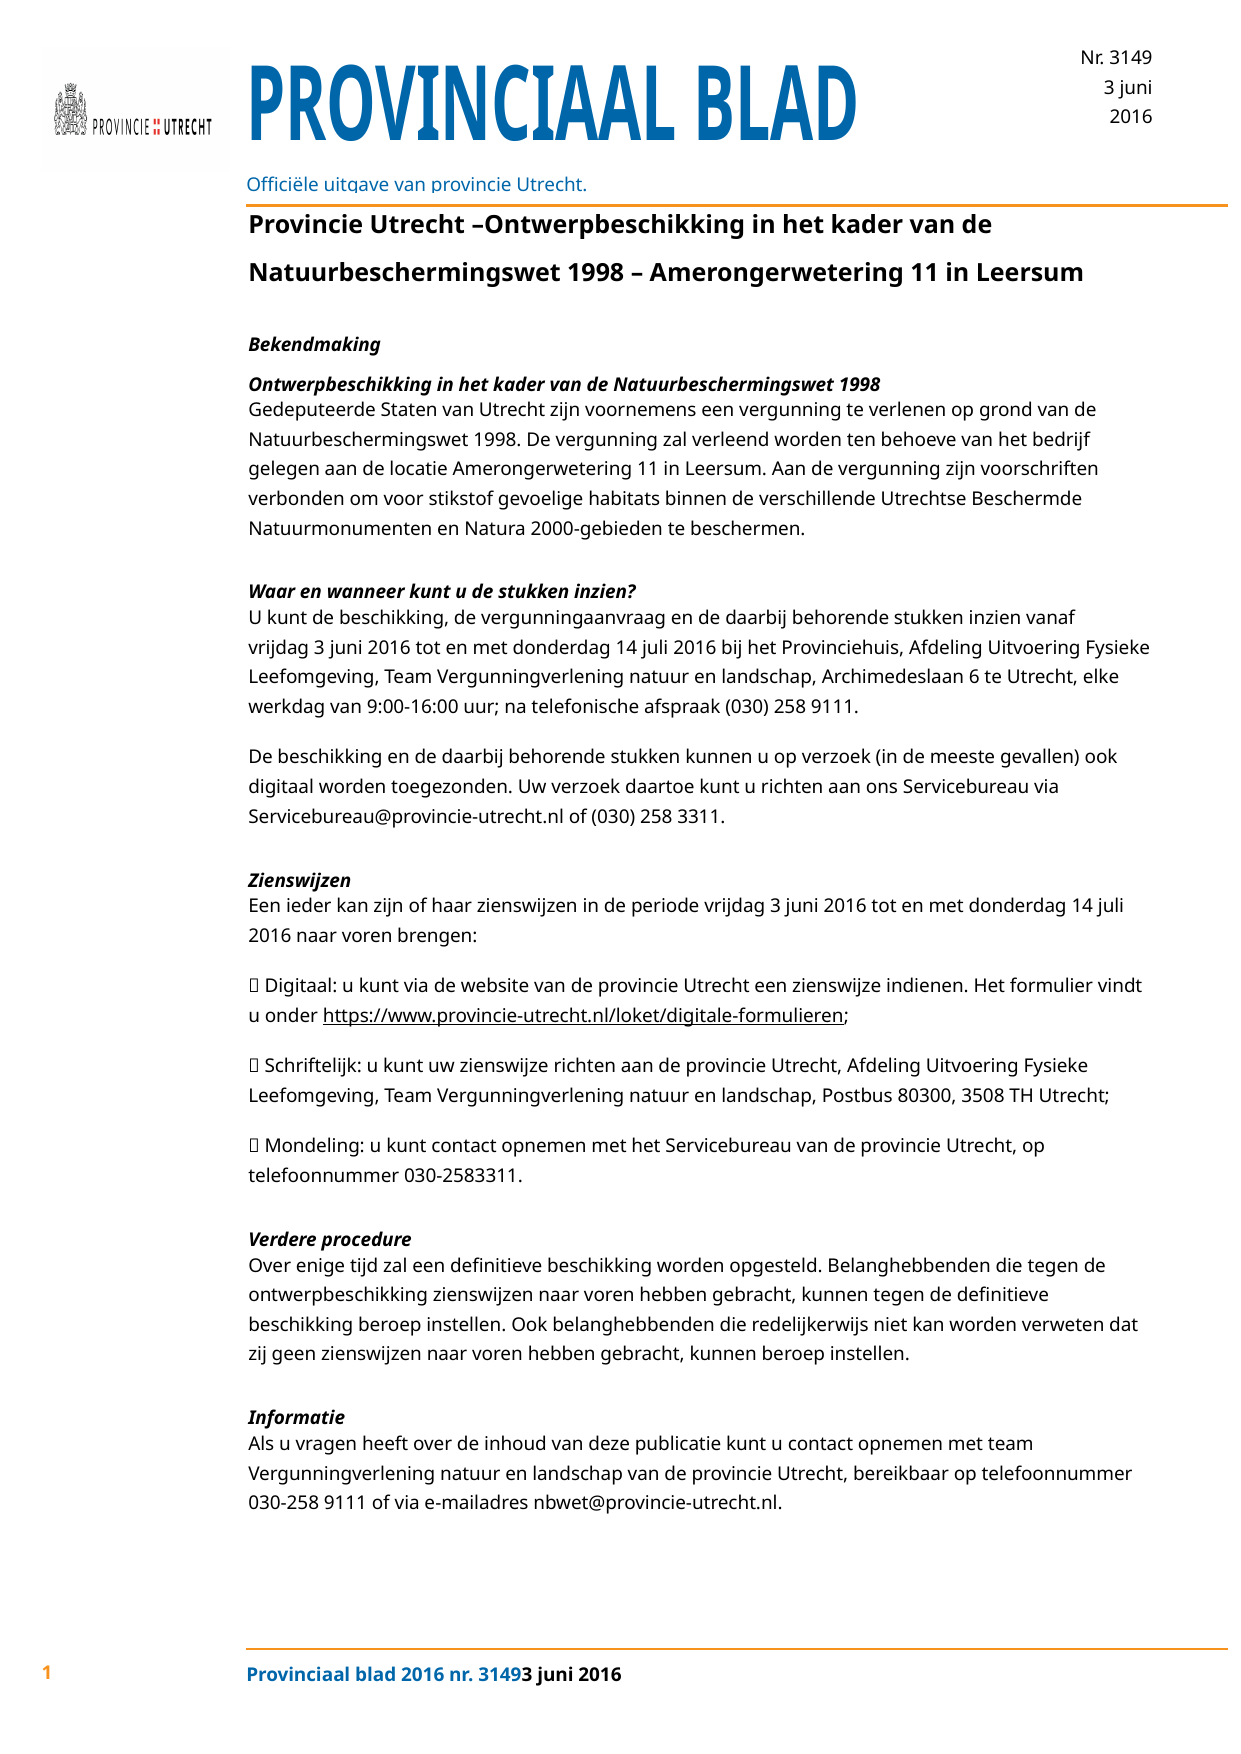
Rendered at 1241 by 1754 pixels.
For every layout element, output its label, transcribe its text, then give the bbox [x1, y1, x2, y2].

text Gedeputeerde Staten van Utrecht zijn voornemens een vergunning te verlenen op grond van de Natuurbeschermingswet 1998. De vergunning zal verleend worden ten behoeve van het bedrijf gelegen aan de locatie Amerongerwetering 11 in Leersum. Aan de vergunning zijn voorschriften verbonden om voor stikstof gevoelige habitats binnen de verschillende Utrechtse Beschermde Natuurmonumenten en Natura 2000-gebieden te beschermen. [248, 396, 1152, 541]
text  Digitaal: u kunt via de website van de provincie Utrecht een zienswijze indienen. Het formulier vindt u onder https://www.provincie-utrecht.nl/loket/digitale-formulieren; [248, 972, 1152, 1028]
text Zienswijzen [248, 867, 1152, 892]
text Verdere procedure [248, 1226, 1152, 1252]
text Ontwerpbeschikking in het kader van de Natuurbeschermingswet 1998 [248, 371, 1152, 396]
text Als u vragen heeft over de inhoud van deze publicatie kunt u contact opnemen met team Vergunningverlening natuur en landschap van de provincie Utrecht, bereikbaar op telefoonnummer 030-258 9111 of via e-mailadres nbwet@provincie-utrecht.nl. [248, 1430, 1152, 1515]
text Provincie Utrecht –Ontwerpbeschikking in het kader van de Natuurbeschermingswet 1998 – Amerongerwetering 11 in Leersum [248, 207, 1152, 288]
text U kunt de beschikking, de vergunningaanvraag en de daarbij behorende stukken inzien vanaf vrijdag 3 juni 2016 tot en met donderdag 14 juli 2016 bij het Provinciehuis, Afdeling Uitvoering Fysieke Leefomgeving, Team Vergunningverlening natuur en landschap, Archimedeslaan 6 te Utrecht, elke werkdag van 9:00-16:00 uur; na telefonische afspraak (030) 258 9111. [248, 604, 1152, 719]
text Informatie [248, 1404, 1152, 1430]
text  Mondeling: u kunt contact opnemen met het Servicebureau van de provincie Utrecht, op telefoonnummer 030-2583311. [248, 1132, 1152, 1188]
picture [41, 47, 231, 172]
text Over enige tijd zal een definitieve beschikking worden opgesteld. Belanghebbenden die tegen de ontwerpbeschikking zienswijzen naar voren hebben gebracht, kunnen tegen de definitieve beschikking beroep instellen. Ook belanghebbenden die redelijkerwijs niet kan worden verweten dat zij geen zienswijzen naar voren hebben gebracht, kunnen beroep instellen. [248, 1252, 1152, 1366]
text De beschikking en de daarbij behorende stukken kunnen u op verzoek (in de meeste gevallen) ook digitaal worden toegezonden. Uw verzoek daartoe kunt u richten aan ons Servicebureau via Servicebureau@provincie-utrecht.nl of (030) 258 3311. [248, 744, 1152, 828]
text Een ieder kan zijn of haar zienswijzen in de periode vrijdag 3 juni 2016 tot en met donderdag 14 juli 2016 naar voren brengen: [248, 892, 1152, 948]
text Waar en wanneer kunt u de stukken inzien? [248, 579, 1152, 604]
text  Schriftelijk: u kunt uw zienswijze richten aan de provincie Utrecht, Afdeling Uitvoering Fysieke Leefomgeving, Team Vergunningverlening natuur en landschap, Postbus 80300, 3508 TH Utrecht; [248, 1052, 1152, 1108]
text Bekendmaking [248, 331, 1152, 357]
